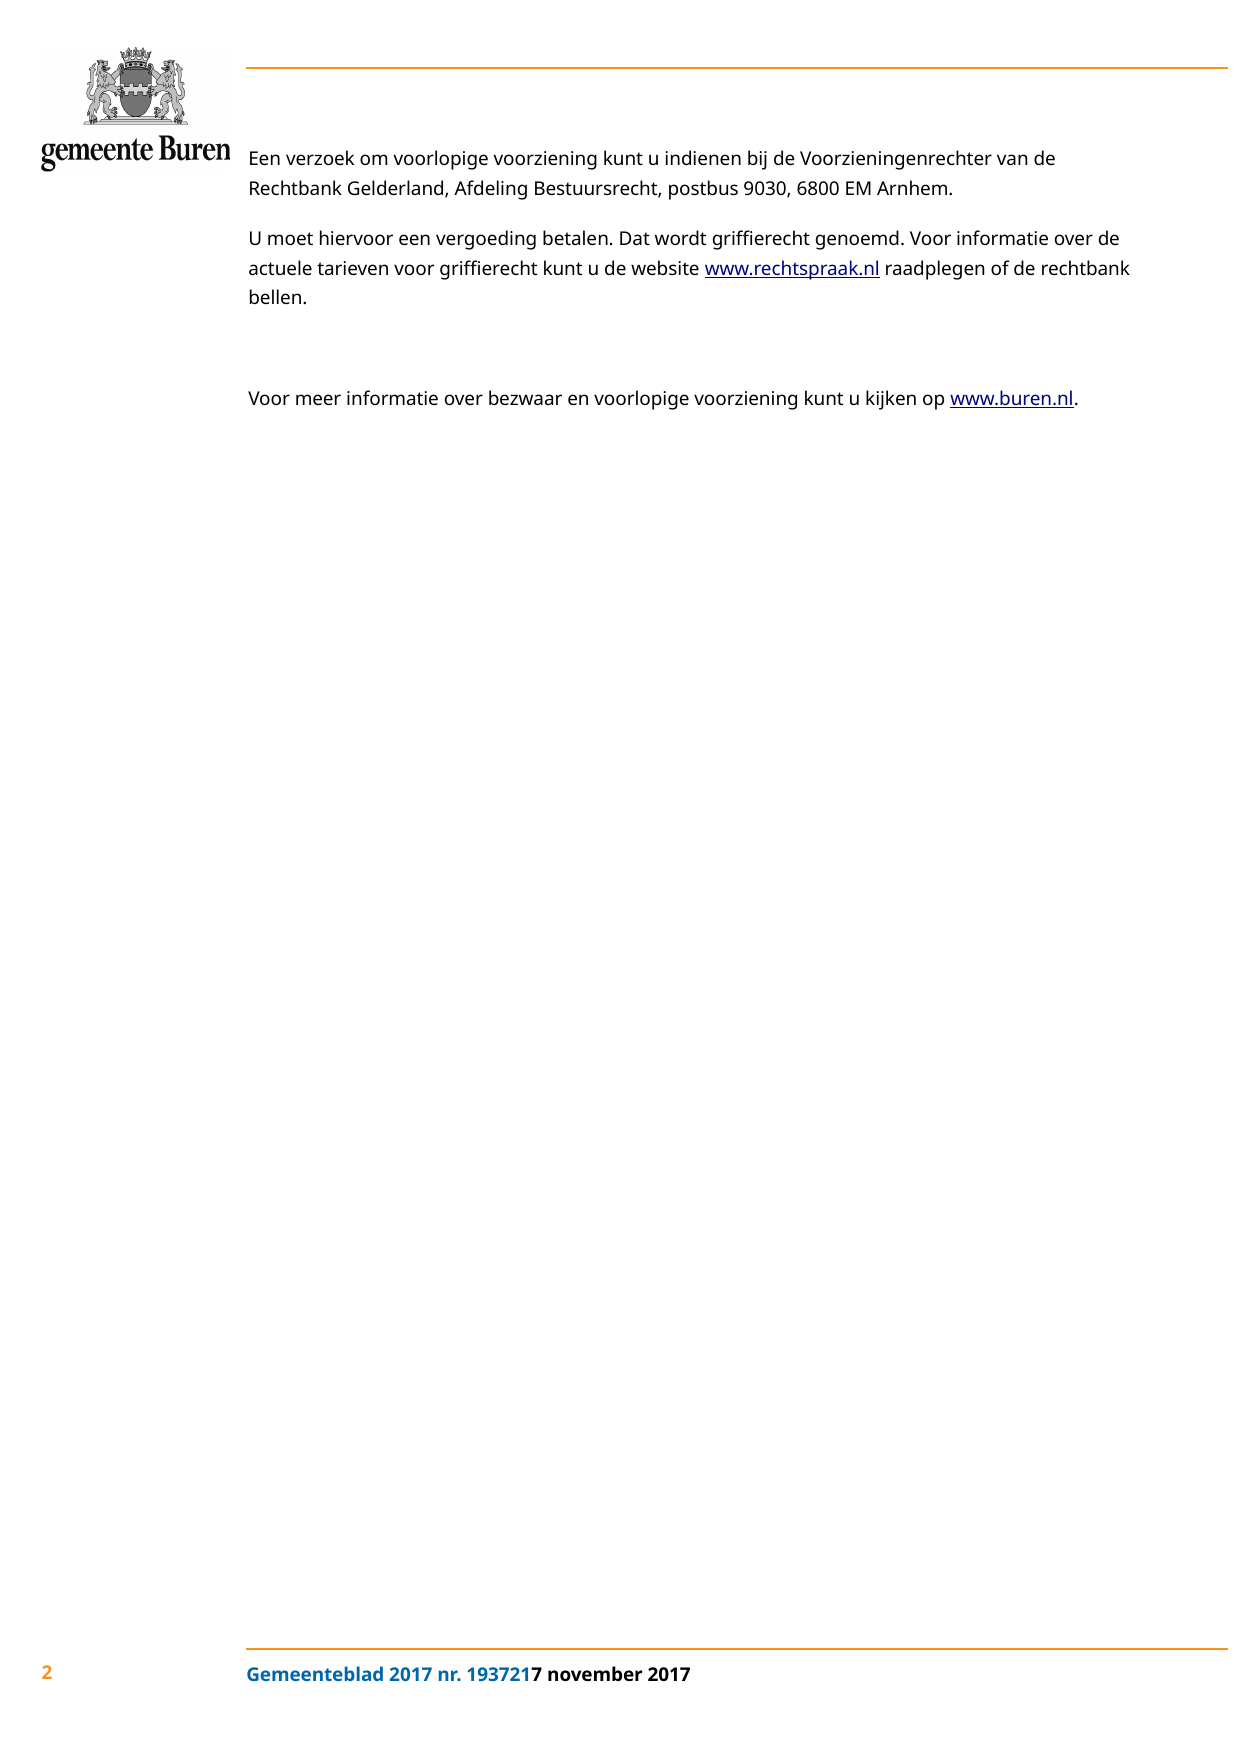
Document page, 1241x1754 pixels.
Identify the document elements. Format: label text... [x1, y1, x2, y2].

picture [41, 47, 231, 172]
text Een verzoek om voorlopige voorziening kunt u indienen bij de Voorzieningenrechter van de Rechtbank Gelderland, Afdeling Bestuursrecht, postbus 9030, 6800 EM Arnhem. [248, 145, 1152, 201]
text Voor meer informatie over bezwaar en voorlopige voorziening kunt u kijken op www.buren.nl. [248, 385, 1152, 411]
text U moet hiervoor een vergoeding betalen. Dat wordt griffierecht genoemd. Voor informatie over de actuele tarieven voor griffierecht kunt u de website www.rechtspraak.nl raadplegen of de rechtbank bellen. [248, 225, 1152, 310]
